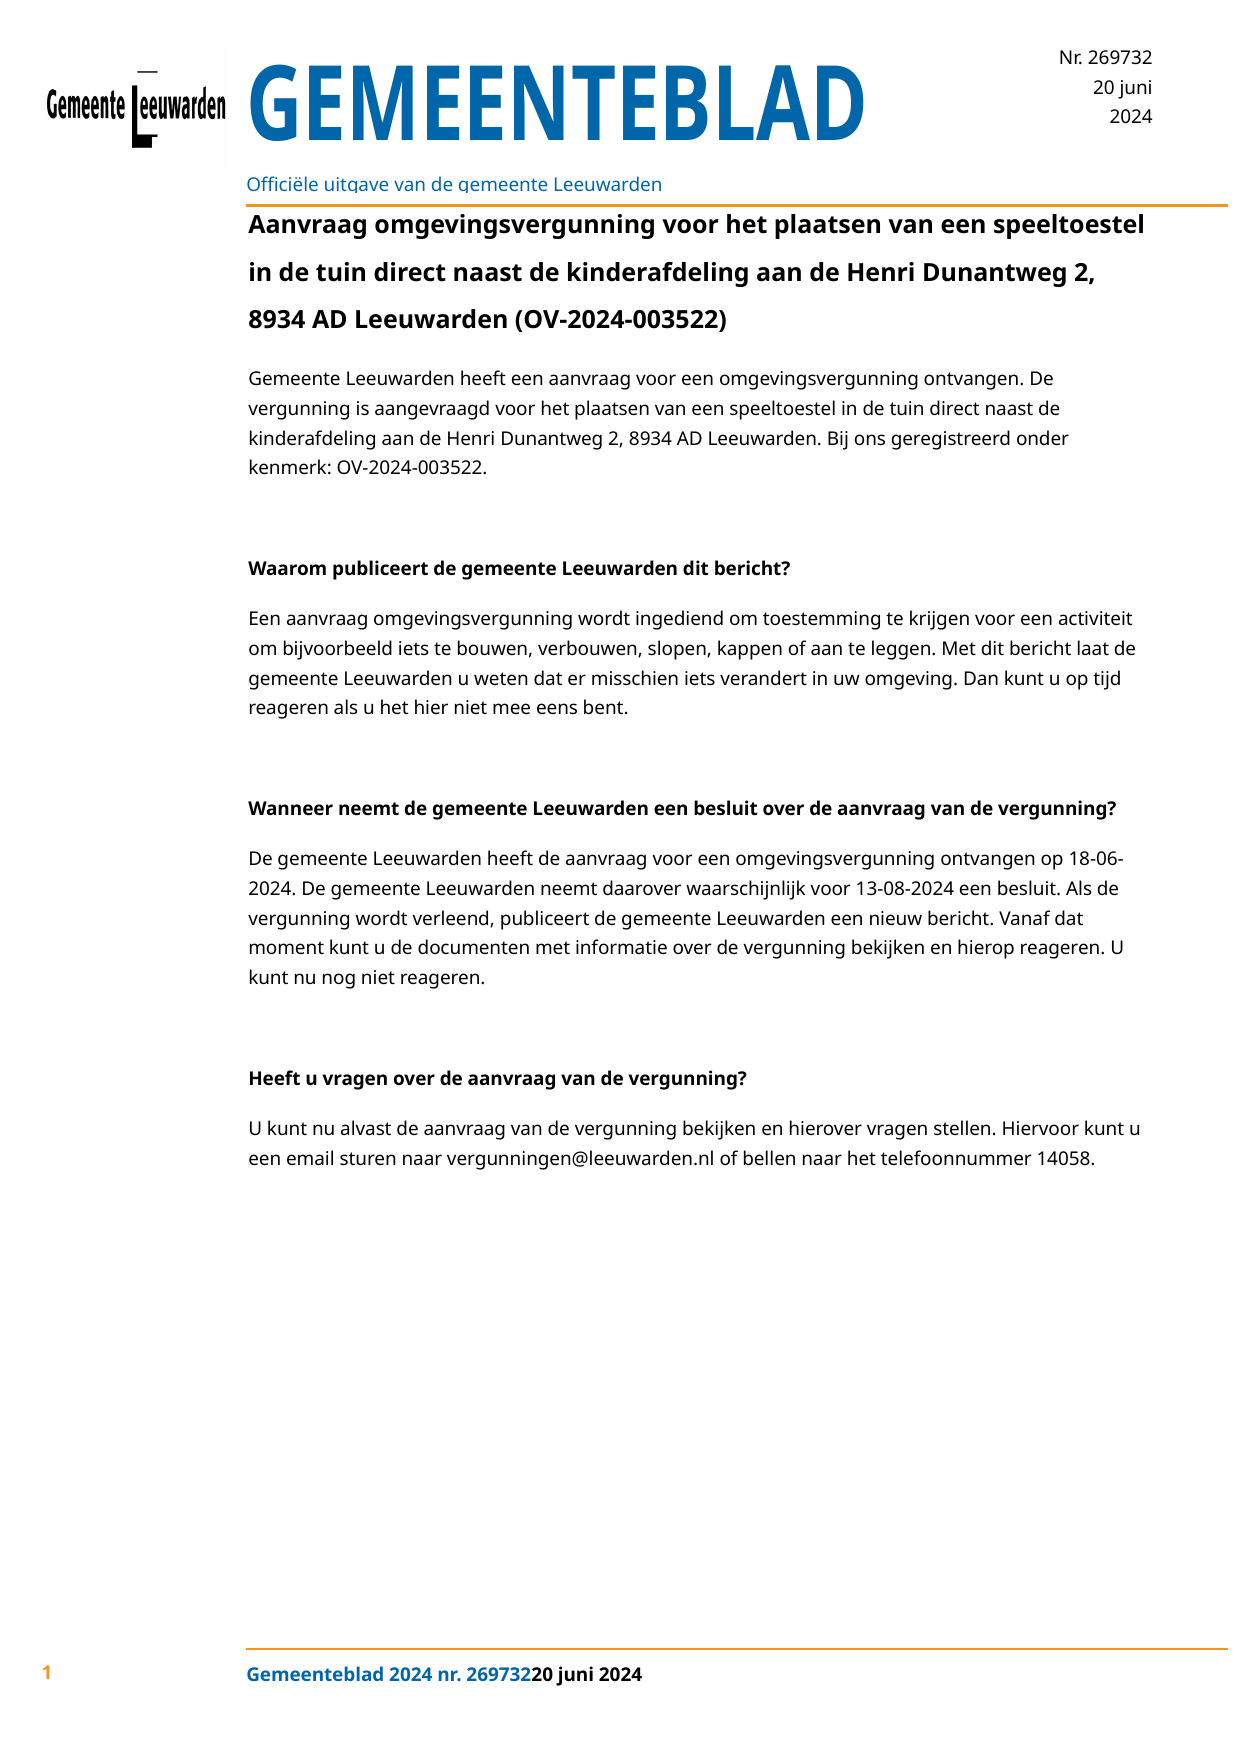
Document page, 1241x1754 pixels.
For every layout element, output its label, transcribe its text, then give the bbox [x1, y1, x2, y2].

text U kunt nu alvast de aanvraag van de vergunning bekijken en hierover vragen stellen. Hiervoor kunt u een email sturen naar vergunningen@leeuwarden.nl of bellen naar het telefoonnummer 14058. [248, 1115, 1152, 1170]
text Een aanvraag omgevingsvergunning wordt ingediend om toestemming te krijgen voor een activiteit om bijvoorbeeld iets te bouwen, verbouwen, slopen, kappen of aan te leggen. Met dit bericht laat de gemeente Leeuwarden u weten dat er misschien iets verandert in uw omgeving. Dan kunt u op tijd reageren als u het hier niet mee eens bent. [248, 606, 1152, 720]
text Heeft u vragen over de aanvraag van de vergunning? [248, 1065, 1152, 1090]
text Aanvraag omgevingsvergunning voor het plaatsen van een speeltoestel in de tuin direct naast de kinderafdeling aan de Henri Dunantweg 2, 8934 AD Leeuwarden (OV-2024-003522) [248, 207, 1152, 336]
text Waarom publiceert de gemeente Leeuwarden dit bericht? [248, 555, 1152, 581]
text Wanneer neemt de gemeente Leeuwarden een besluit over de aanvraag van de vergunning? [248, 795, 1152, 821]
text Gemeente Leeuwarden heeft een aanvraag voor een omgevingsvergunning ontvangen. De vergunning is aangevraagd voor het plaatsen van een speeltoestel in de tuin direct naast de kinderafdeling aan de Henri Dunantweg 2, 8934 AD Leeuwarden. Bij ons geregistreerd onder kenmerk: OV-2024-003522. [248, 366, 1152, 480]
text De gemeente Leeuwarden heeft de aanvraag voor een omgevingsvergunning ontvangen op 18-06-2024. De gemeente Leeuwarden neemt daarover waarschijnlijk voor 13-08-2024 een besluit. Als de vergunning wordt verleend, publiceert de gemeente Leeuwarden een nieuw bericht. Vanaf dat moment kunt u de documenten met informatie over de vergunning bekijken en hierop reageren. U kunt nu nog niet reageren. [248, 846, 1152, 989]
picture [41, 47, 231, 172]
